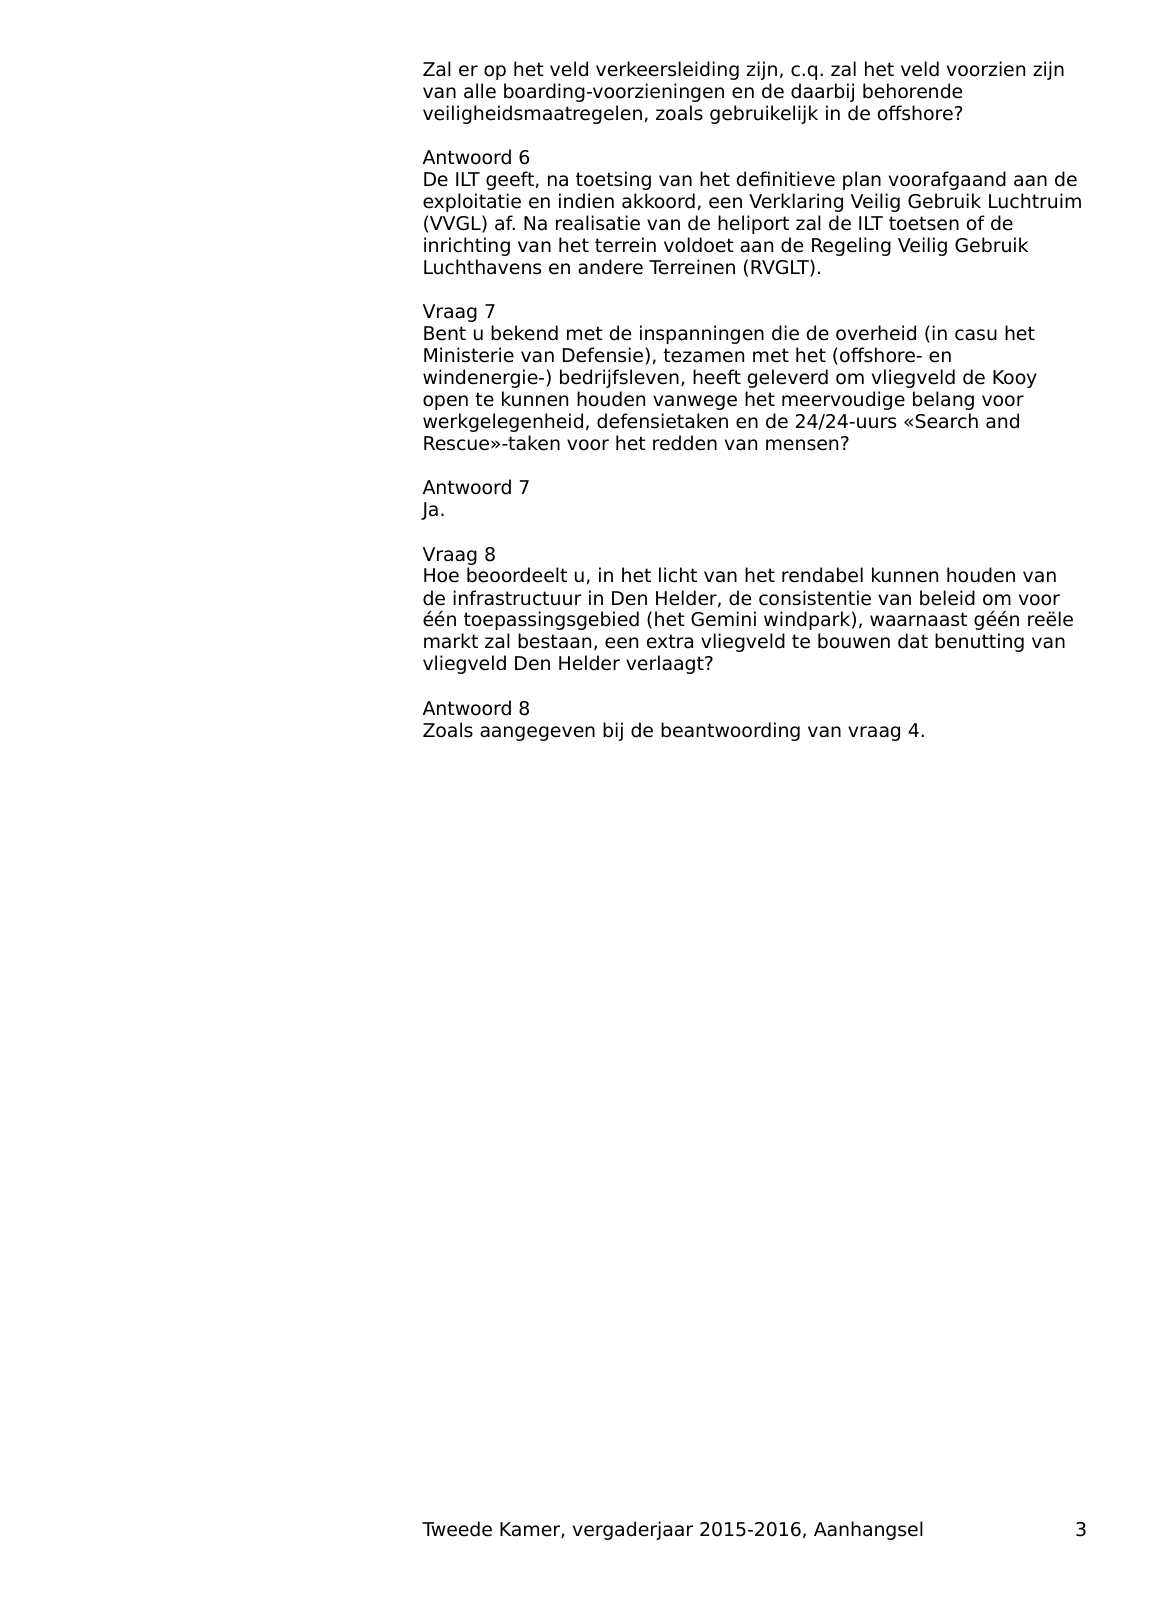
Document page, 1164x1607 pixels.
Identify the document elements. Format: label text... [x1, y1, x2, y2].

text De ILT geeft, na toetsing van het definitieve plan voorafgaand aan de exploitatie en indien akkoord, een Verklaring Veilig Gebruik Luchtruim (VVGL) af. Na realisatie van de heliport zal de ILT toetsen of de inrichting van het terrein voldoet aan de Regeling Veilig Gebruik Luchthavens en andere Terreinen (RVGLT). [422, 169, 1087, 279]
text Antwoord 6 [422, 147, 1087, 169]
text Zoals aangegeven bij de beantwoording van vraag 4. [422, 719, 1087, 741]
text Vraag 8 [422, 543, 1087, 565]
text Antwoord 8 [422, 697, 1087, 719]
text Antwoord 7 [422, 477, 1087, 499]
text Bent u bekend met de inspanningen die de overheid (in casu het Ministerie van Defensie), tezamen met het (offshore- en windenergie-) bedrijfsleven, heeft geleverd om vliegveld de Kooy open te kunnen houden vanwege het meervoudige belang voor werkgelegenheid, defensietaken en de 24/24-uurs «Search and Rescue»-taken voor het redden van mensen? [422, 323, 1087, 455]
text Hoe beoordeelt u, in het licht van het rendabel kunnen houden van de infrastructuur in Den Helder, de consistentie van beleid om voor één toepassingsgebied (het Gemini windpark), waarnaast géén reële markt zal bestaan, een extra vliegveld te bouwen dat benutting van vliegveld Den Helder verlaagt? [422, 565, 1087, 675]
text Vraag 7 [422, 301, 1087, 323]
text Zal er op het veld verkeersleiding zijn, c.q. zal het veld voorzien zijn van alle boarding-voorzieningen en de daarbij behorende veiligheidsmaatregelen, zoals gebruikelijk in de offshore? [422, 59, 1087, 125]
text Ja. [422, 499, 1087, 521]
